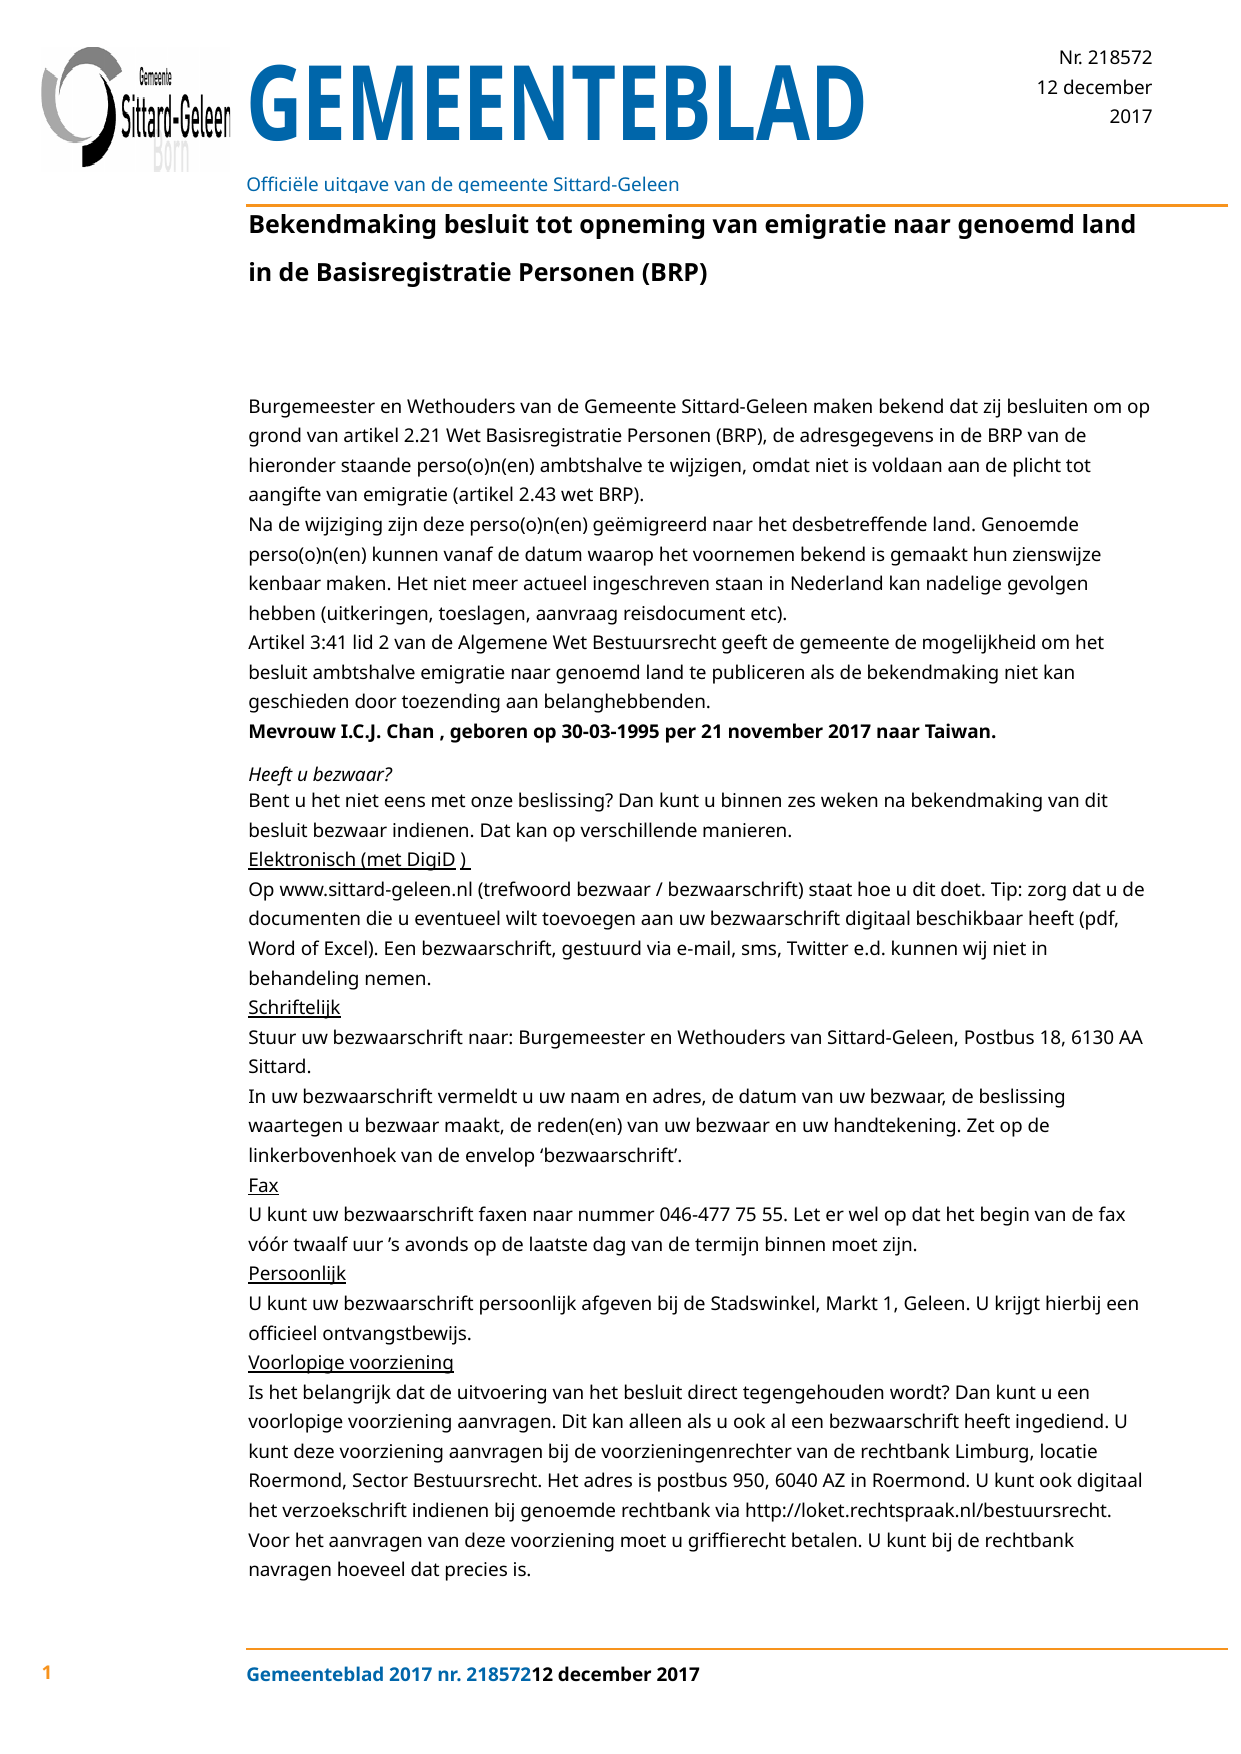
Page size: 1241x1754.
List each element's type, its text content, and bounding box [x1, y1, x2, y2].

text In uw bezwaarschrift vermeldt u uw naam en adres, de datum van uw bezwaar, de beslissing waartegen u bezwaar maakt, de reden(en) van uw bezwaar en uw handtekening. Zet op de linkerbovenhoek van de envelop ‘bezwaarschrift’. [248, 1083, 1152, 1168]
text Mevrouw I.C.J. Chan , geboren op 30-03-1995 per 21 november 2017 naar Taiwan. [248, 718, 1152, 744]
text Bent u het niet eens met onze beslissing? Dan kunt u binnen zes weken na bekendmaking van dit besluit bezwaar indienen. Dat kan op verschillende manieren. [248, 787, 1152, 842]
text Schriftelijk [248, 994, 1152, 1020]
text Persoonlijk [248, 1261, 1152, 1286]
text Bekendmaking besluit tot opneming van emigratie naar genoemd land in de Basisregistratie Personen (BRP) [248, 207, 1152, 288]
picture [41, 47, 231, 172]
text Burgemeester en Wethouders van de Gemeente Sittard-Geleen maken bekend dat zij besluiten om op grond van artikel 2.21 Wet Basisregistratie Personen (BRP), de adresgegevens in de BRP van de hieronder staande perso(o)n(en) ambtshalve te wijzigen, omdat niet is voldaan aan de plicht tot aangifte van emigratie (artikel 2.43 wet BRP). [248, 393, 1152, 507]
text Na de wijziging zijn deze perso(o)n(en) geëmigreerd naar het desbetreffende land. Genoemde perso(o)n(en) kunnen vanaf de datum waarop het voornemen bekend is gemaakt hun zienswijze kenbaar maken. Het niet meer actueel ingeschreven staan in Nederland kan nadelige gevolgen hebben (uitkeringen, toeslagen, aanvraag reisdocument etc). [248, 511, 1152, 626]
text Artikel 3:41 lid 2 van de Algemene Wet Bestuursrecht geeft de gemeente de mogelijkheid om het besluit ambtshalve emigratie naar genoemd land te publiceren als de bekendmaking niet kan geschieden door toezending aan belanghebbenden. [248, 629, 1152, 714]
text Fax [248, 1172, 1152, 1197]
text Op www.sittard-geleen.nl (trefwoord bezwaar / bezwaarschrift) staat hoe u dit doet. Tip: zorg dat u de documenten die u eventueel wilt toevoegen aan uw bezwaarschrift digitaal beschikbaar heeft (pdf, Word of Excel). Een bezwaarschrift, gestuurd via e-mail, sms, Twitter e.d. kunnen wij niet in behandeling nemen. [248, 876, 1152, 990]
text Heeft u bezwaar? [248, 761, 1152, 787]
text Is het belangrijk dat de uitvoering van het besluit direct tegengehouden wordt? Dan kunt u een voorlopige voorziening aanvragen. Dit kan alleen als u ook al een bezwaarschrift heeft ingediend. U kunt deze voorziening aanvragen bij de voorzieningenrechter van de rechtbank Limburg, locatie Roermond, Sector Bestuursrecht. Het adres is postbus 950, 6040 AZ in Roermond. U kunt ook digitaal het verzoekschrift indienen bij genoemde rechtbank via http://loket.rechtspraak.nl/bestuursrecht. Voor het aanvragen van deze voorziening moet u griffierecht betalen. U kunt bij de rechtbank navragen hoeveel dat precies is. [248, 1379, 1152, 1582]
text Voorlopige voorziening [248, 1349, 1152, 1375]
text Stuur uw bezwaarschrift naar: Burgemeester en Wethouders van Sittard-Geleen, Postbus 18, 6130 AA Sittard. [248, 1024, 1152, 1079]
text U kunt uw bezwaarschrift faxen naar nummer 046-477 75 55. Let er wel op dat het begin van de fax vóór twaalf uur ’s avonds op de laatste dag van de termijn binnen moet zijn. [248, 1201, 1152, 1257]
text U kunt uw bezwaarschrift persoonlijk afgeven bij de Stadswinkel, Markt 1, Geleen. U krijgt hierbij een officieel ontvangstbewijs. [248, 1290, 1152, 1345]
text Elektronisch (met DigiD ) [248, 846, 1152, 872]
